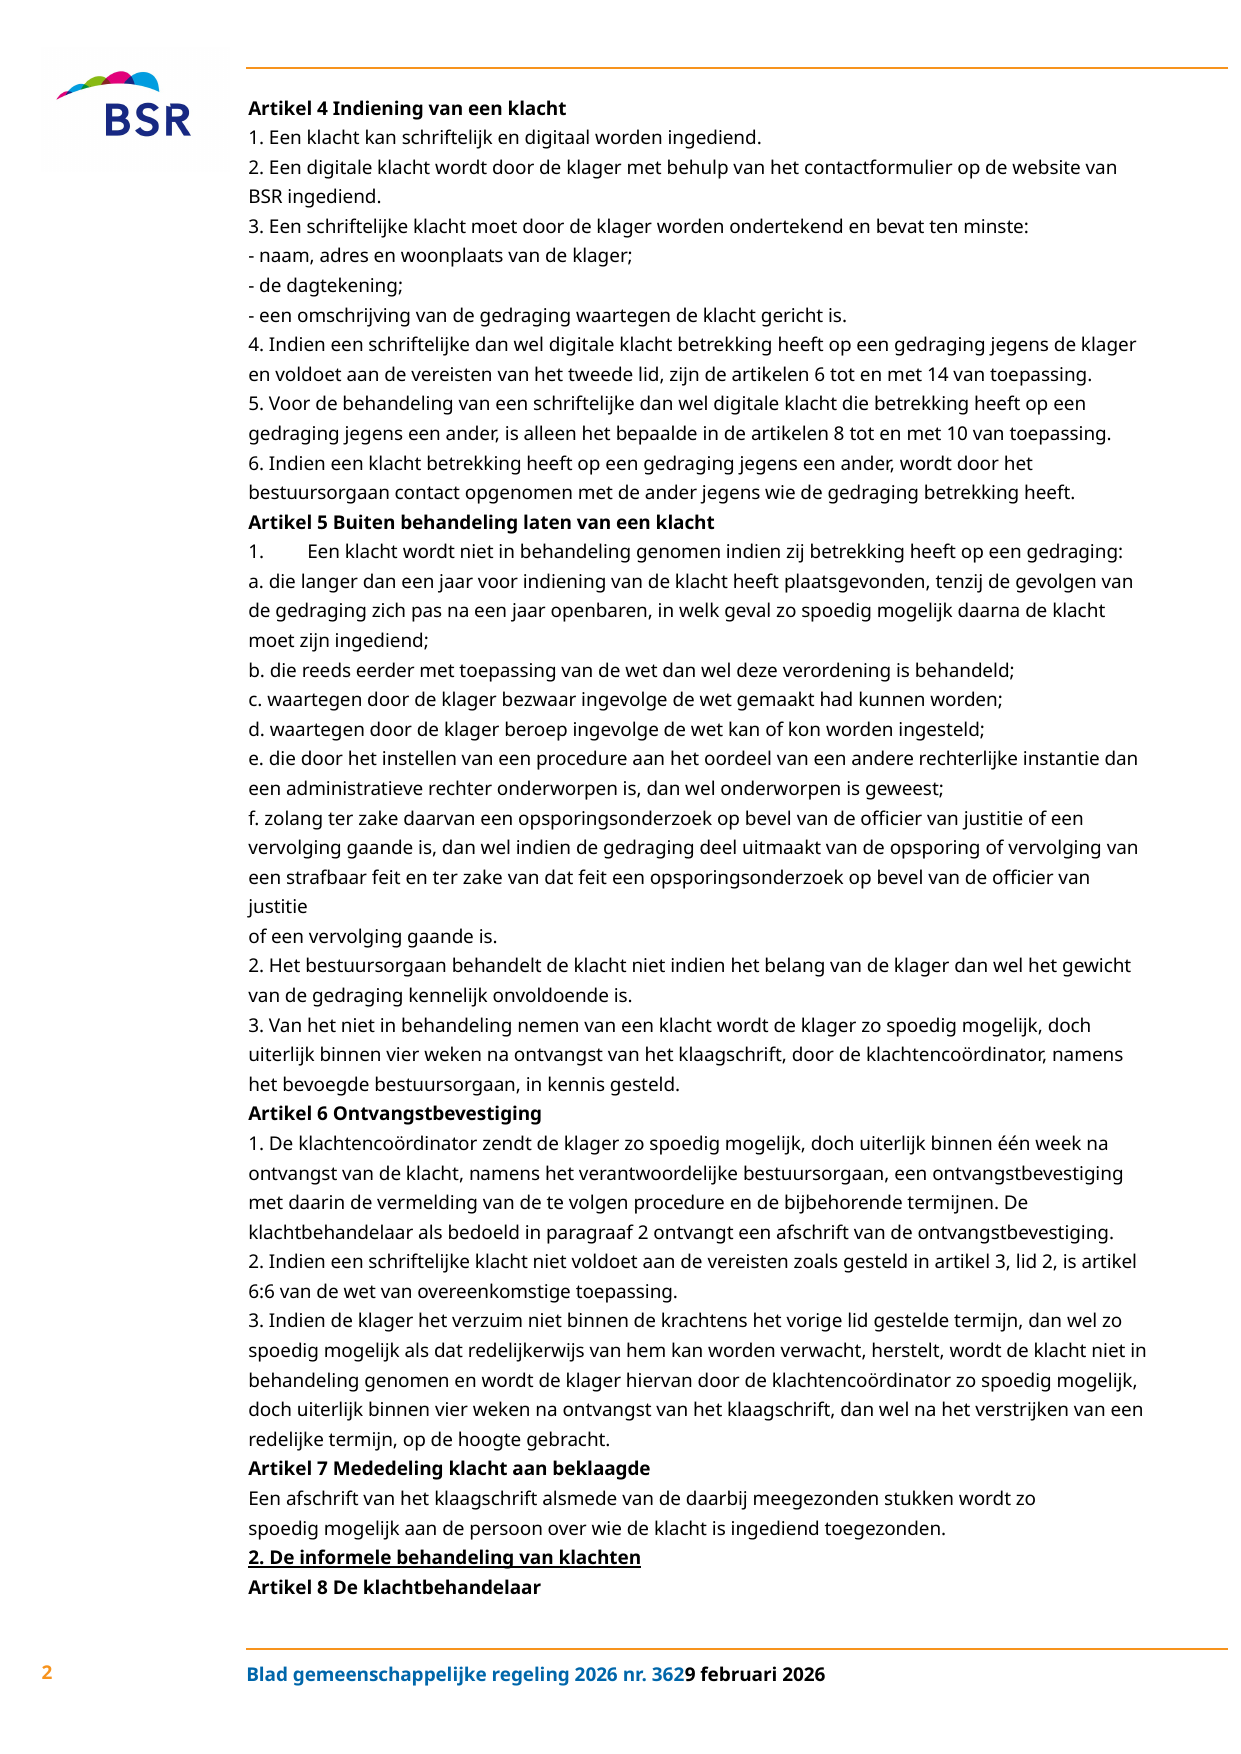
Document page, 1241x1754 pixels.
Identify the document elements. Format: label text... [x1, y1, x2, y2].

text 1. Een klacht kan schriftelijk en digitaal worden ingediend. [248, 124, 1152, 150]
text a. die langer dan een jaar voor indiening van de klacht heeft plaatsgevonden, tenzij de gevolgen van de gedraging zich pas na een jaar openbaren, in welk geval zo spoedig mogelijk daarna de klacht moet zijn ingediend; [248, 568, 1152, 653]
text - een omschrijving van de gedraging waartegen de klacht gericht is. [248, 302, 1152, 328]
text 3. Een schriftelijke klacht moet door de klager worden ondertekend en bevat ten minste: [248, 213, 1152, 239]
text Artikel 8 De klachtbehandelaar [248, 1574, 1152, 1600]
text f. zolang ter zake daarvan een opsporingsonderzoek op bevel van de officier van justitie of een vervolging gaande is, dan wel indien de gedraging deel uitmaakt van de opsporing of vervolging van een strafbaar feit en ter zake van dat feit een opsporingsonderzoek op bevel van de officier van justitie [248, 805, 1152, 919]
picture [41, 47, 231, 172]
text bestuursorgaan contact opgenomen met de ander jegens wie de gedraging betrekking heeft. [248, 479, 1152, 505]
text 1. De klachtencoördinator zendt de klager zo spoedig mogelijk, doch uiterlijk binnen één week na ontvangst van de klacht, namens het verantwoordelijke bestuursorgaan, een ontvangstbevestiging met daarin de vermelding van de te volgen procedure en de bijbehorende termijnen. De klachtbehandelaar als bedoeld in paragraaf 2 ontvangt een afschrift van de ontvangstbevestiging. [248, 1130, 1152, 1245]
text Artikel 6 Ontvangstbevestiging [248, 1101, 1152, 1126]
text Artikel 7 Mededeling klacht aan beklaagde [248, 1456, 1152, 1481]
text 2. Een digitale klacht wordt door de klager met behulp van het contactformulier op de website van BSR ingediend. [248, 154, 1152, 209]
text b. die reeds eerder met toepassing van de wet dan wel deze verordening is behandeld; [248, 657, 1152, 683]
text Artikel 4 Indiening van een klacht [248, 95, 1152, 121]
text spoedig mogelijk aan de persoon over wie de klacht is ingediend toegezonden. [248, 1515, 1152, 1541]
text c. waartegen door de klager bezwaar ingevolge de wet gemaakt had kunnen worden; [248, 686, 1152, 712]
text Een afschrift van het klaagschrift alsmede van de daarbij meegezonden stukken wordt zo [248, 1485, 1152, 1511]
text 2. Indien een schriftelijke klacht niet voldoet aan de vereisten zoals gesteld in artikel 3, lid 2, is artikel 6:6 van de wet van overeenkomstige toepassing. [248, 1248, 1152, 1304]
text 6. Indien een klacht betrekking heeft op een gedraging jegens een ander, wordt door het [248, 450, 1152, 476]
text - naam, adres en woonplaats van de klager; [248, 243, 1152, 268]
text 2. Het bestuursorgaan behandelt de klacht niet indien het belang van de klager dan wel het gewicht van de gedraging kennelijk onvoldoende is. [248, 953, 1152, 1008]
text - de dagtekening; [248, 272, 1152, 298]
text 3. Indien de klager het verzuim niet binnen de krachtens het vorige lid gestelde termijn, dan wel zo spoedig mogelijk als dat redelijkerwijs van hem kan worden verwacht, herstelt, wordt de klacht niet in behandeling genomen en wordt de klager hiervan door de klachtencoördinator zo spoedig mogelijk, doch uiterlijk binnen vier weken na ontvangst van het klaagschrift, dan wel na het verstrijken van een redelijke termijn, op de hoogte gebracht. [248, 1308, 1152, 1452]
list Een klacht wordt niet in behandeling genomen indien zij betrekking heeft op een gedraging: [248, 538, 1152, 564]
text Artikel 5 Buiten behandeling laten van een klacht [248, 509, 1152, 535]
text 5. Voor de behandeling van een schriftelijke dan wel digitale klacht die betrekking heeft op een gedraging jegens een ander, is alleen het bepaalde in de artikelen 8 tot en met 10 van toepassing. [248, 391, 1152, 446]
text 4. Indien een schriftelijke dan wel digitale klacht betrekking heeft op een gedraging jegens de klager en voldoet aan de vereisten van het tweede lid, zijn de artikelen 6 tot en met 14 van toepassing. [248, 331, 1152, 387]
text 3. Van het niet in behandeling nemen van een klacht wordt de klager zo spoedig mogelijk, doch uiterlijk binnen vier weken na ontvangst van het klaagschrift, door de klachtencoördinator, namens het bevoegde bestuursorgaan, in kennis gesteld. [248, 1012, 1152, 1097]
text d. waartegen door de klager beroep ingevolge de wet kan of kon worden ingesteld; [248, 716, 1152, 742]
text 2. De informele behandeling van klachten [248, 1544, 1152, 1570]
text e. die door het instellen van een procedure aan het oordeel van een andere rechterlijke instantie dan een administratieve rechter onderworpen is, dan wel onderworpen is geweest; [248, 746, 1152, 801]
text of een vervolging gaande is. [248, 923, 1152, 949]
